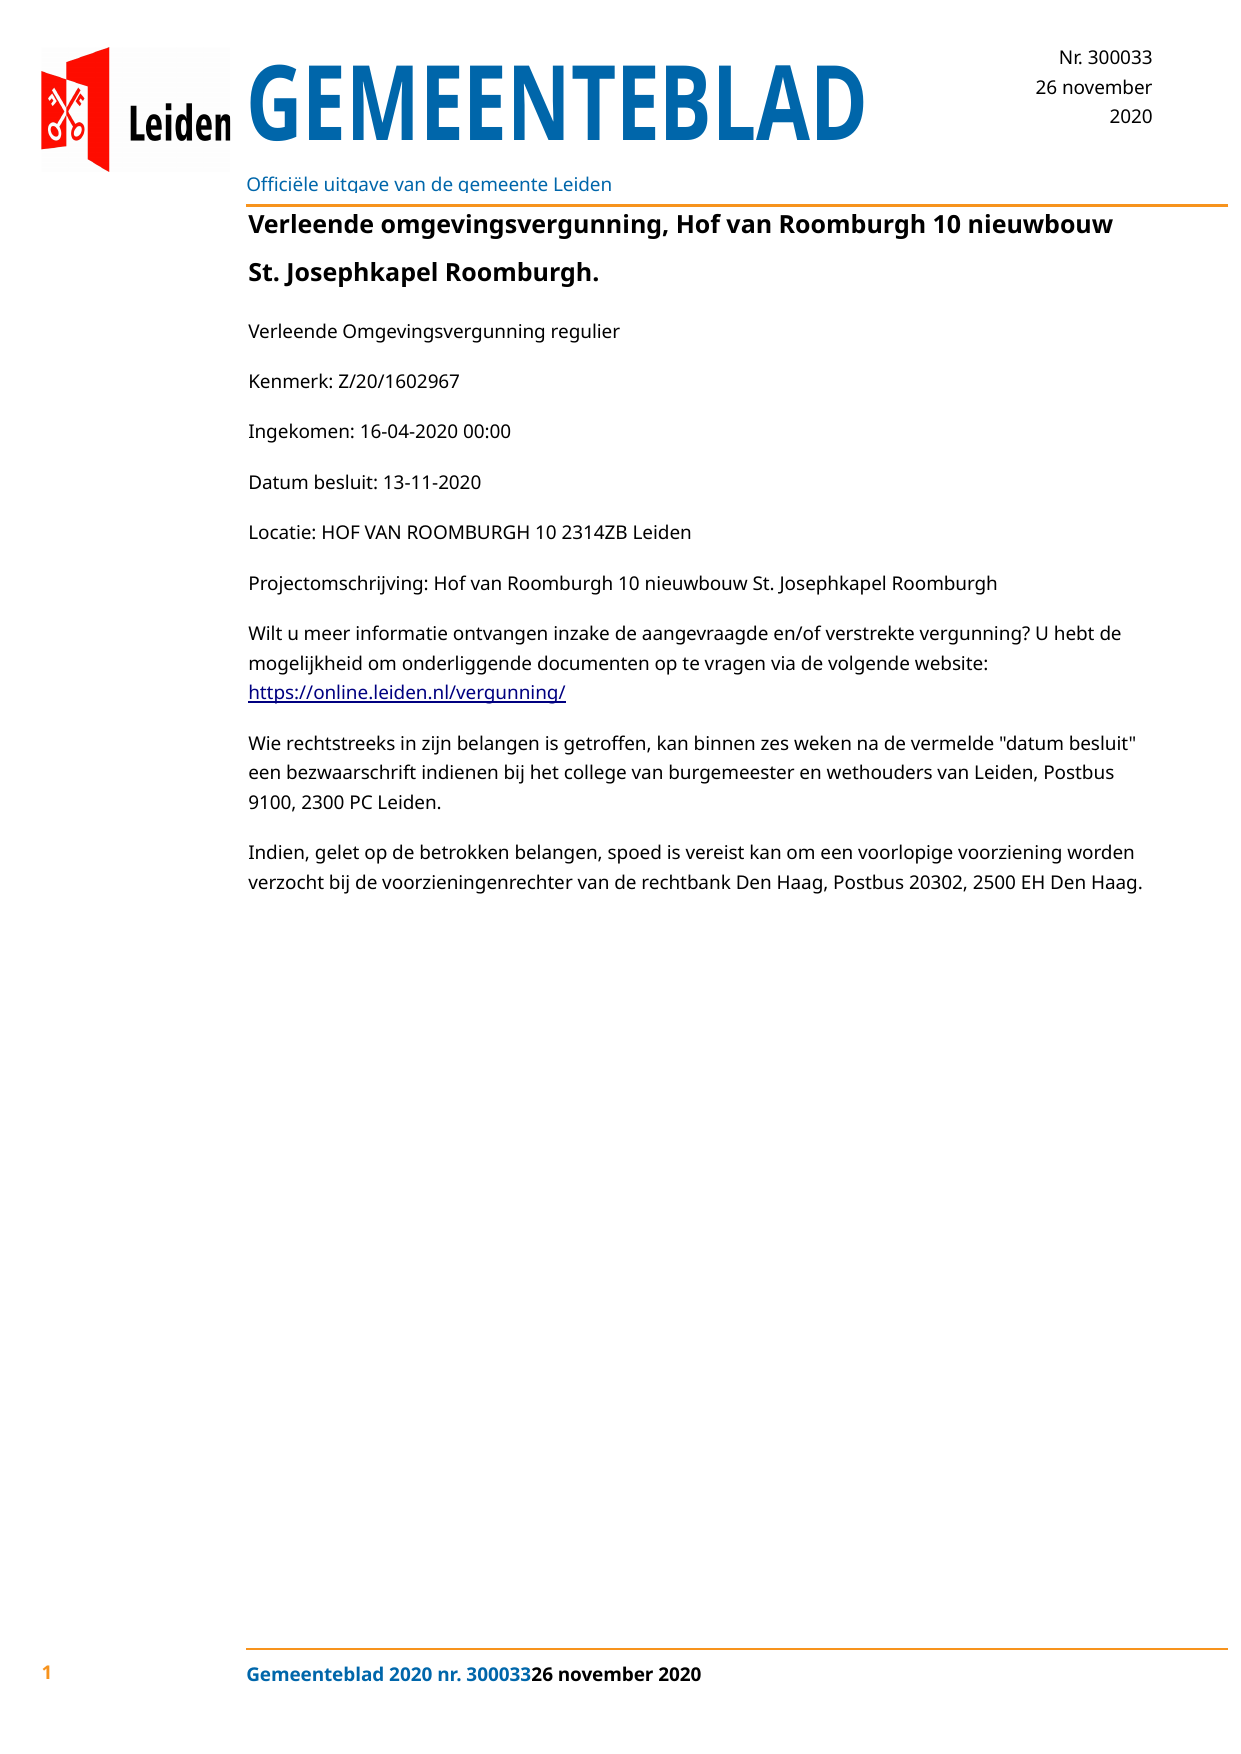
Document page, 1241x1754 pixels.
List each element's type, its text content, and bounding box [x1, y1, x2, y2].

text Locatie: HOF VAN ROOMBURGH 10 2314ZB Leiden [248, 519, 1152, 545]
text Kenmerk: Z/20/1602967 [248, 368, 1152, 394]
text Datum besluit: 13-11-2020 [248, 469, 1152, 495]
picture [41, 47, 231, 172]
text Ingekomen: 16-04-2020 00:00 [248, 419, 1152, 444]
text Wie rechtstreeks in zijn belangen is getroffen, kan binnen zes weken na de vermelde "datum besluit" een bezwaarschrift indienen bij het college van burgemeester en wethouders van Leiden, Postbus 9100, 2300 PC Leiden. [248, 730, 1152, 815]
text Verleende Omgevingsvergunning regulier [248, 318, 1152, 344]
text Wilt u meer informatie ontvangen inzake de aangevraagde en/of verstrekte vergunning? U hebt de mogelijkheid om onderliggende documenten op te vragen via de volgende website: https://online.leiden.nl/vergunning/ [248, 620, 1152, 705]
text Projectomschrijving: Hof van Roomburgh 10 nieuwbouw St. Josephkapel Roomburgh [248, 570, 1152, 596]
text Indien, gelet op de betrokken belangen, spoed is vereist kan om een voorlopige voorziening worden verzocht bij de voorzieningenrechter van de rechtbank Den Haag, Postbus 20302, 2500 EH Den Haag. [248, 839, 1152, 895]
text Verleende omgevingsvergunning, Hof van Roomburgh 10 nieuwbouw St. Josephkapel Roomburgh. [248, 207, 1152, 288]
